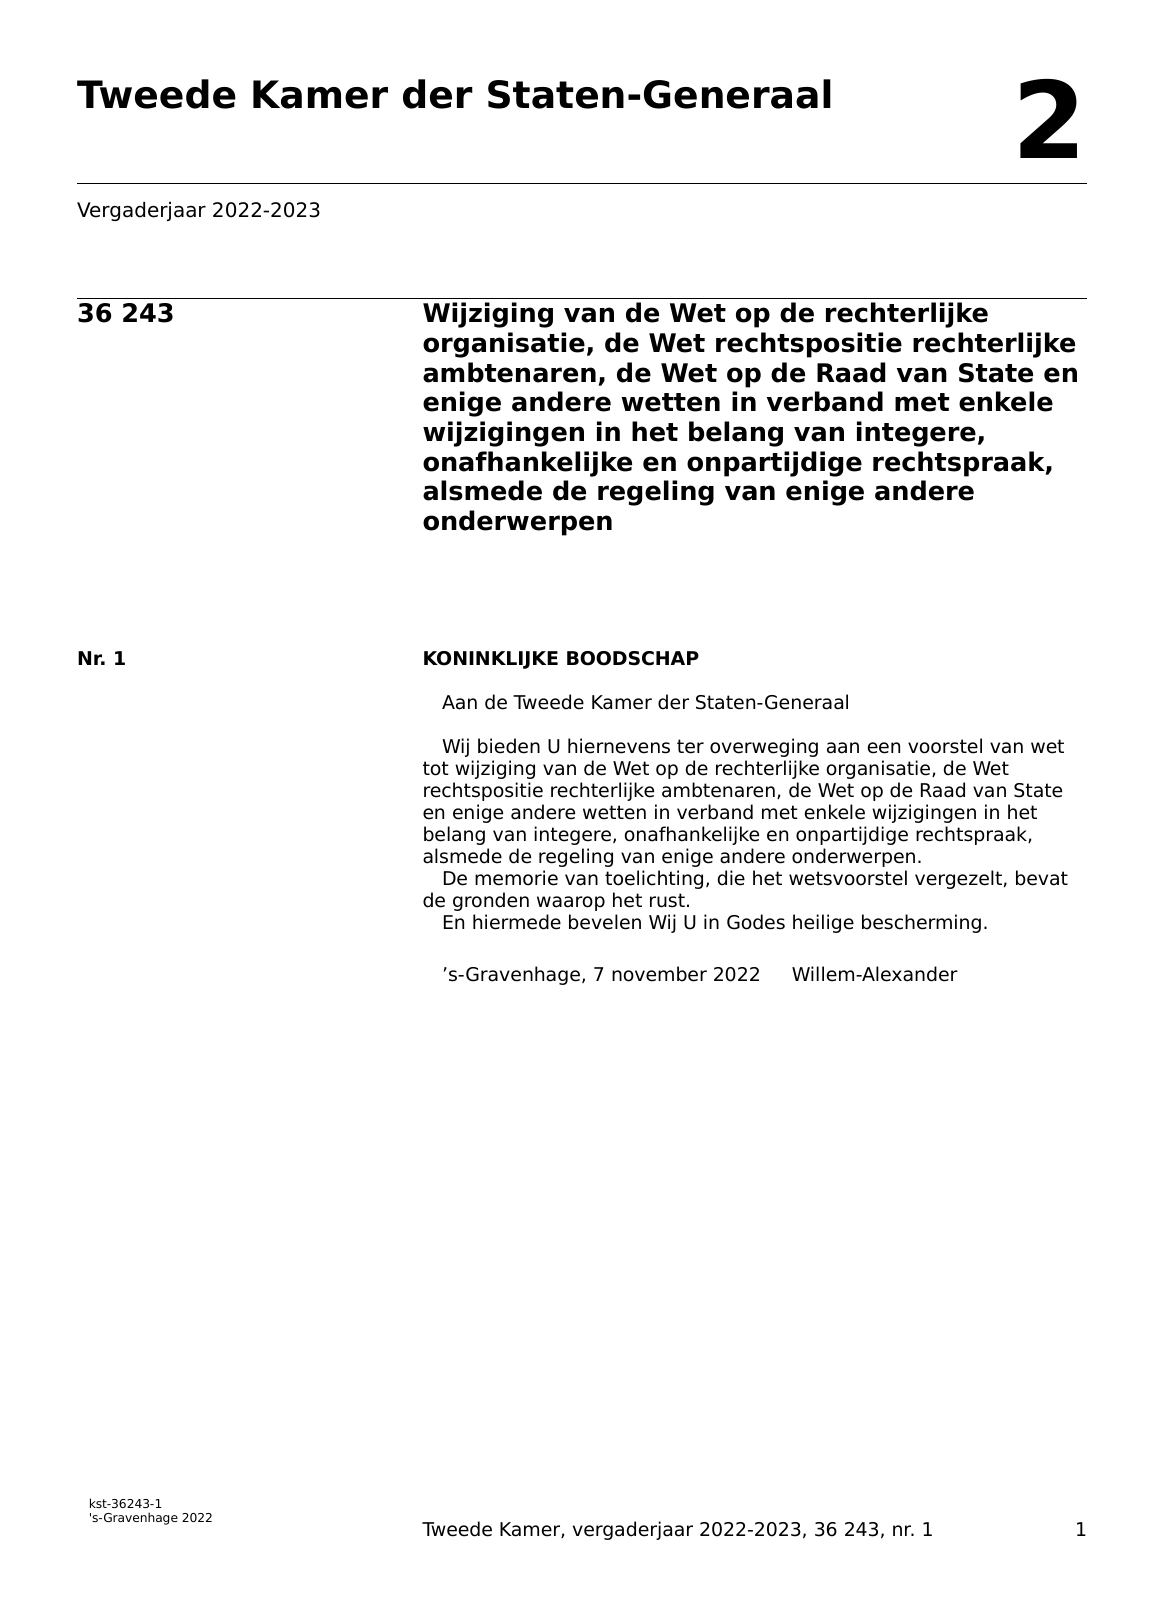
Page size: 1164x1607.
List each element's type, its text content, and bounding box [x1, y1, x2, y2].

text Wij bieden U hiernevens ter overweging aan een voorstel van wet tot wijziging van de Wet op de rechterlijke organisatie, de Wet rechtspositie rechterlijke ambtenaren, de Wet op de Raad van State en enige andere wetten in verband met enkele wijzigingen in het belang van integere, onafhankelijke en onpartijdige rechtspraak, alsmede de regeling van enige andere onderwerpen. [422, 736, 1087, 868]
text En hiermede bevelen Wij U in Godes heilige bescherming. [422, 912, 1087, 934]
table_header Tweede Kamer der Staten-Generaal [77, 59, 886, 183]
subtitle Nr. 1 KONINKLIJKE BOODSCHAP [77, 647, 1087, 669]
text Aan de Tweede Kamer der Staten-Generaal [422, 692, 1087, 714]
text De memorie van toelichting, die het wetsvoorstel vergezelt, bevat de gronden waarop het rust. [422, 868, 1087, 912]
table_cell Vergaderjaar 2022-2023 [77, 184, 1087, 298]
text kst-36243-1 [88, 1497, 323, 1511]
text 's-Gravenhage 2022 [88, 1511, 323, 1525]
table_header 2 [886, 59, 1087, 183]
subtitle 36 243 Wijziging van de Wet op de rechterlijke organisatie, de Wet rechtspositie rechterlijke ambtenaren, de Wet op de Raad van State en enige andere wetten in verband met enkele wijzigingen in het belang van integere, onafhankelijke en onpartijdige rechtspraak, alsmede de regeling van enige andere onderwerpen [77, 299, 1087, 536]
text ’s-Gravenhage, 7 november 2022 Willem-Alexander [422, 964, 1087, 986]
